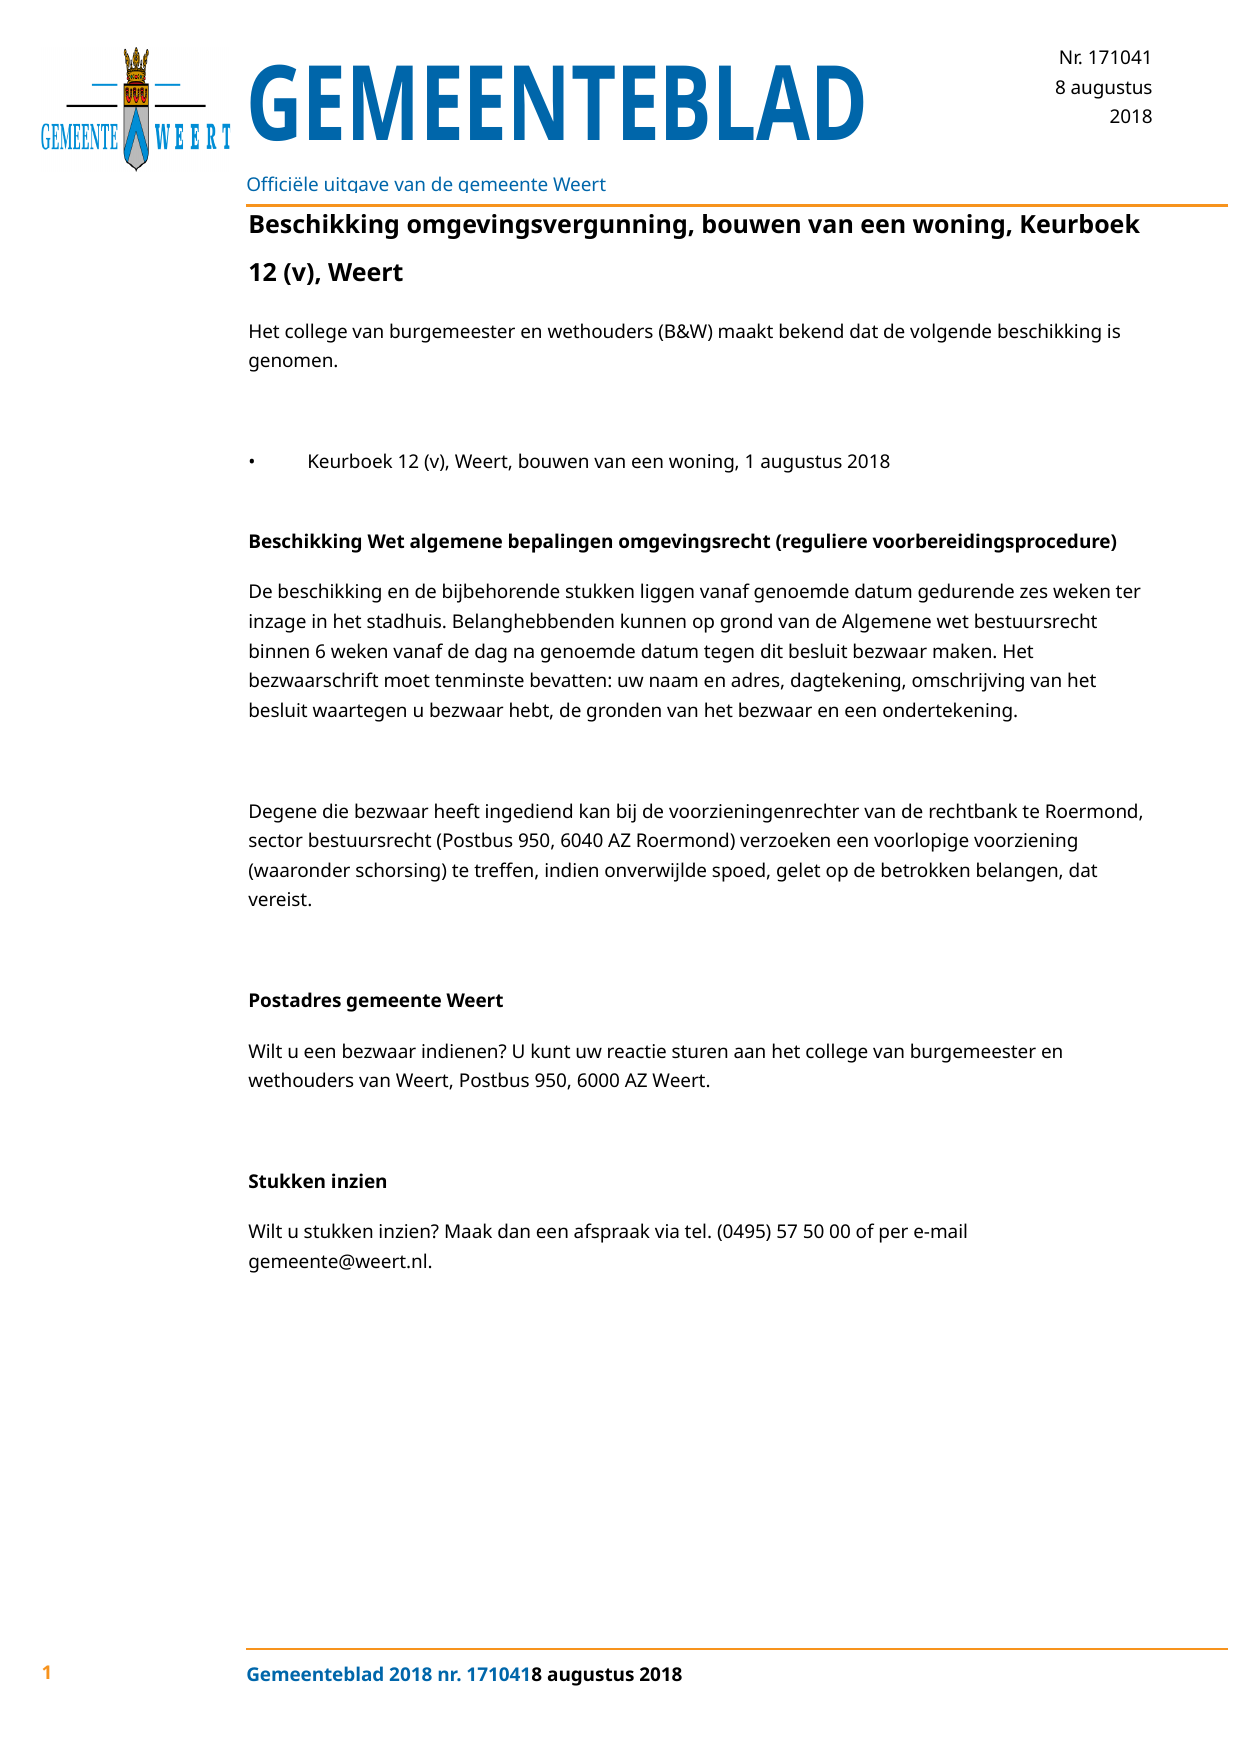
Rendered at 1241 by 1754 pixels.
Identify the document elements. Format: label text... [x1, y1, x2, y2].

text Wilt u een bezwaar indienen? U kunt uw reactie sturen aan het college van burgemeester en wethouders van Weert, Postbus 950, 6000 AZ Weert. [248, 1038, 1152, 1093]
text Postadres gemeente Weert [248, 987, 1152, 1013]
text Beschikking Wet algemene bepalingen omgevingsrecht (reguliere voorbereidingsprocedure) [248, 528, 1152, 554]
list Keurboek 12 (v), Weert, bouwen van een woning, 1 augustus 2018 [248, 448, 1152, 474]
text Wilt u stukken inzien? Maak dan een afspraak via tel. (0495) 57 50 00 of per e-mail gemeente@weert.nl. [248, 1219, 1152, 1274]
picture [41, 47, 231, 172]
text Het college van burgemeester en wethouders (B&W) maakt bekend dat de volgende beschikking is genomen. [248, 318, 1152, 373]
text Stukken inzien [248, 1168, 1152, 1194]
text Beschikking omgevingsvergunning, bouwen van een woning, Keurboek 12 (v), Weert [248, 207, 1152, 288]
text Degene die bezwaar heeft ingediend kan bij de voorzieningenrechter van de rechtbank te Roermond, sector bestuursrecht (Postbus 950, 6040 AZ Roermond) verzoeken een voorlopige voorziening (waaronder schorsing) te treffen, indien onverwijlde spoed, gelet op de betrokken belangen, dat vereist. [248, 798, 1152, 912]
text De beschikking en de bijbehorende stukken liggen vanaf genoemde datum gedurende zes weken ter inzage in het stadhuis. Belanghebbenden kunnen op grond van de Algemene wet bestuursrecht binnen 6 weken vanaf de dag na genoemde datum tegen dit besluit bezwaar maken. Het bezwaarschrift moet tenminste bevatten: uw naam en adres, dagtekening, omschrijving van het besluit waartegen u bezwaar hebt, de gronden van het bezwaar en een ondertekening. [248, 579, 1152, 723]
